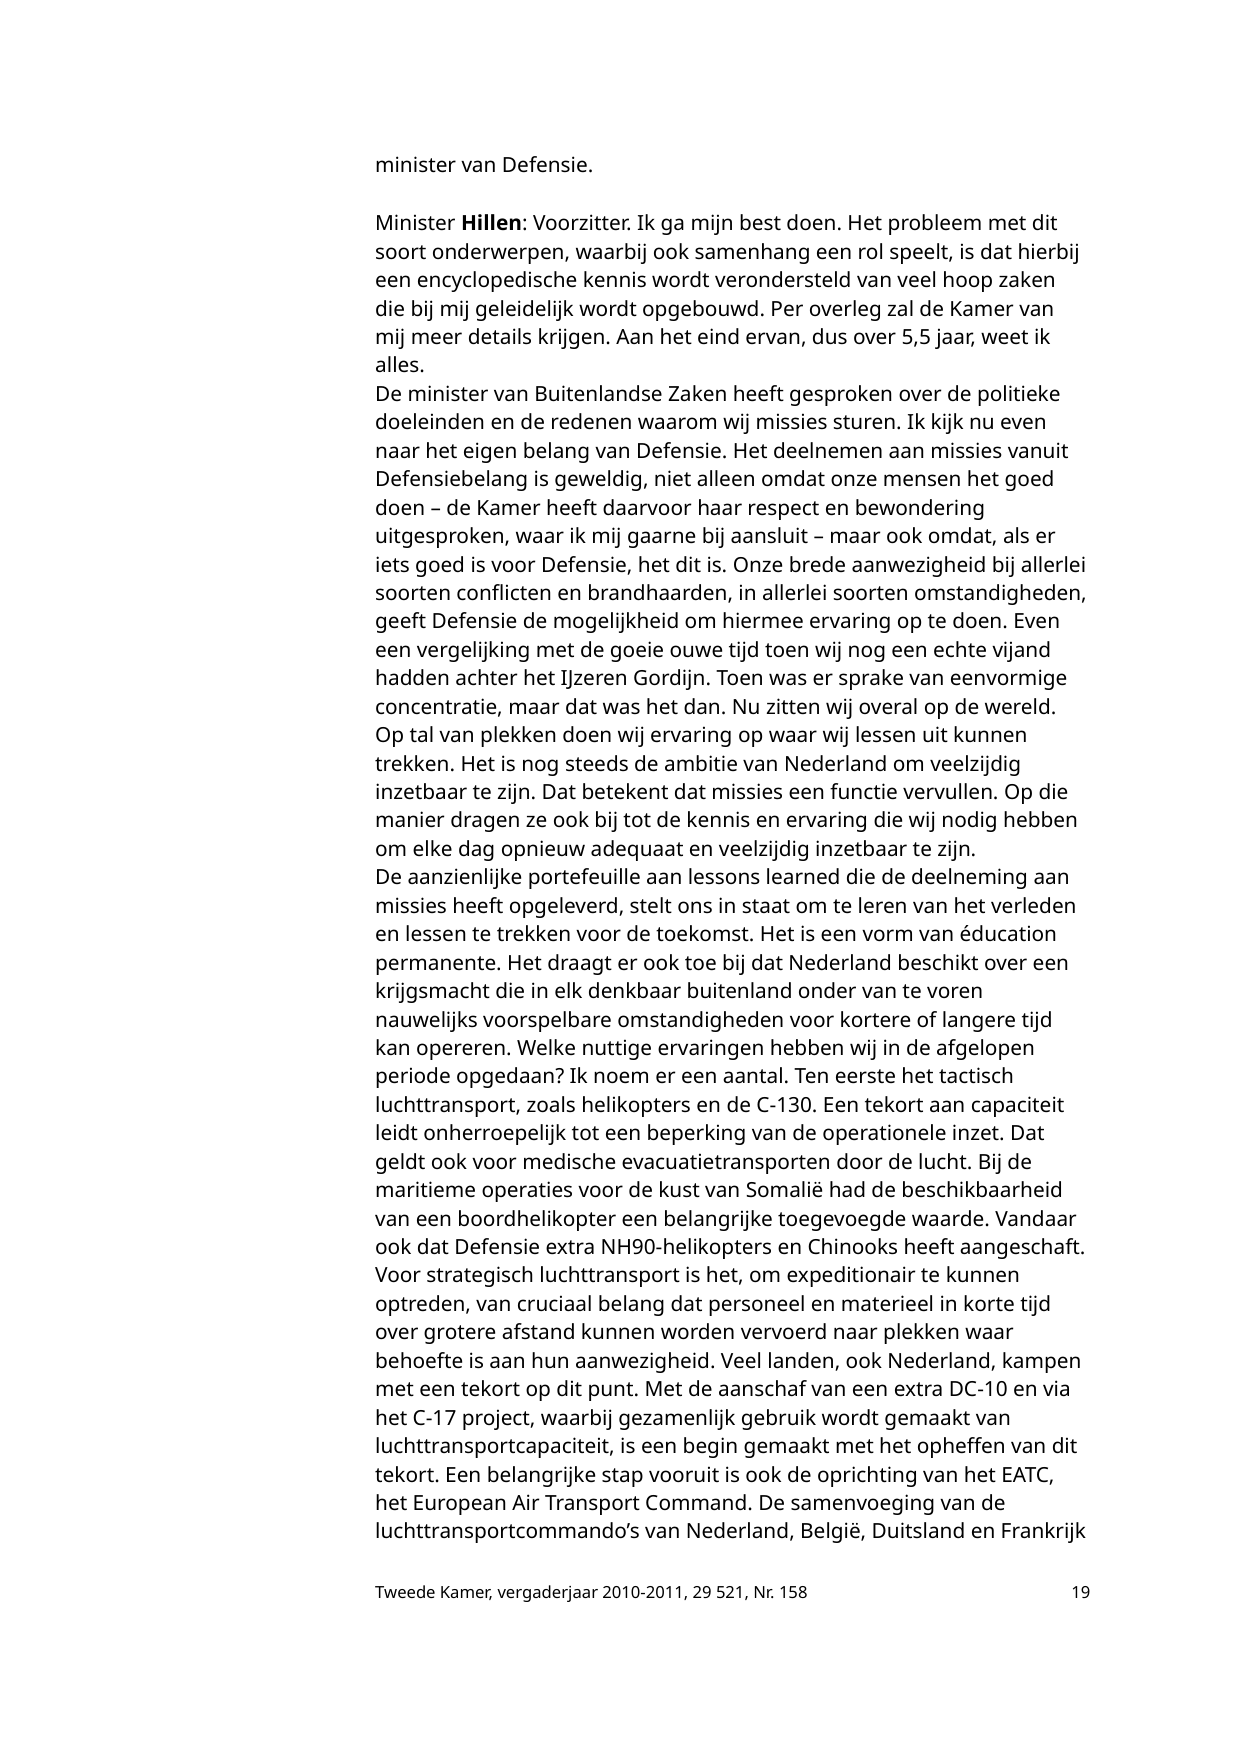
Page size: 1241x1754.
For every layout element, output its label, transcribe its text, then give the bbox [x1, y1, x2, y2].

text minister van Defensie. [375, 150, 1090, 178]
text De aanzienlijke portefeuille aan lessons learned die de deelneming aan missies heeft opgeleverd, stelt ons in staat om te leren van het verleden en lessen te trekken voor de toekomst. Het is een vorm van éducation permanente. Het draagt er ook toe bij dat Nederland beschikt over een krijgsmacht die in elk denkbaar buitenland onder van te voren nauwelijks voorspelbare omstandigheden voor kortere of langere tijd kan opereren. Welke nuttige ervaringen hebben wij in de afgelopen periode opgedaan? Ik noem er een aantal. Ten eerste het tactisch luchttransport, zoals helikopters en de C-130. Een tekort aan capaciteit leidt onherroepelijk tot een beperking van de operationele inzet. Dat geldt ook voor medische evacuatietransporten door de lucht. Bij de maritieme operaties voor de kust van Somalië had de beschikbaarheid van een boordhelikopter een belangrijke toegevoegde waarde. Vandaar ook dat Defensie extra NH90-helikopters en Chinooks heeft aangeschaft. Voor strategisch luchttransport is het, om expeditionair te kunnen optreden, van cruciaal belang dat personeel en materieel in korte tijd over grotere afstand kunnen worden vervoerd naar plekken waar behoefte is aan hun aanwezigheid. Veel landen, ook Nederland, kampen met een tekort op dit punt. Met de aanschaf van een extra DC-10 en via het C-17 project, waarbij gezamenlijk gebruik wordt gemaakt van luchttransportcapaciteit, is een begin gemaakt met het opheffen van dit tekort. Een belangrijke stap vooruit is ook de oprichting van het EATC, het European Air Transport Command. De samenvoeging van de luchttransportcommando’s van Nederland, België, Duitsland en Frankrijk [375, 862, 1090, 1545]
text De minister van Buitenlandse Zaken heeft gesproken over de politieke doeleinden en de redenen waarom wij missies sturen. Ik kijk nu even naar het eigen belang van Defensie. Het deelnemen aan missies vanuit Defensiebelang is geweldig, niet alleen omdat onze mensen het goed doen – de Kamer heeft daarvoor haar respect en bewondering uitgesproken, waar ik mij gaarne bij aansluit – maar ook omdat, als er iets goed is voor Defensie, het dit is. Onze brede aanwezigheid bij allerlei soorten conflicten en brandhaarden, in allerlei soorten omstandigheden, geeft Defensie de mogelijkheid om hiermee ervaring op te doen. Even een vergelijking met de goeie ouwe tijd toen wij nog een echte vijand hadden achter het IJzeren Gordijn. Toen was er sprake van eenvormige concentratie, maar dat was het dan. Nu zitten wij overal op de wereld. Op tal van plekken doen wij ervaring op waar wij lessen uit kunnen trekken. Het is nog steeds de ambitie van Nederland om veelzijdig inzetbaar te zijn. Dat betekent dat missies een functie vervullen. Op die manier dragen ze ook bij tot de kennis en ervaring die wij nodig hebben om elke dag opnieuw adequaat en veelzijdig inzetbaar te zijn. [375, 379, 1090, 862]
text Minister Hillen: Voorzitter. Ik ga mijn best doen. Het probleem met dit soort onderwerpen, waarbij ook samenhang een rol speelt, is dat hierbij een encyclopedische kennis wordt verondersteld van veel hoop zaken die bij mij geleidelijk wordt opgebouwd. Per overleg zal de Kamer van mij meer details krijgen. Aan het eind ervan, dus over 5,5 jaar, weet ik alles. [375, 208, 1090, 379]
